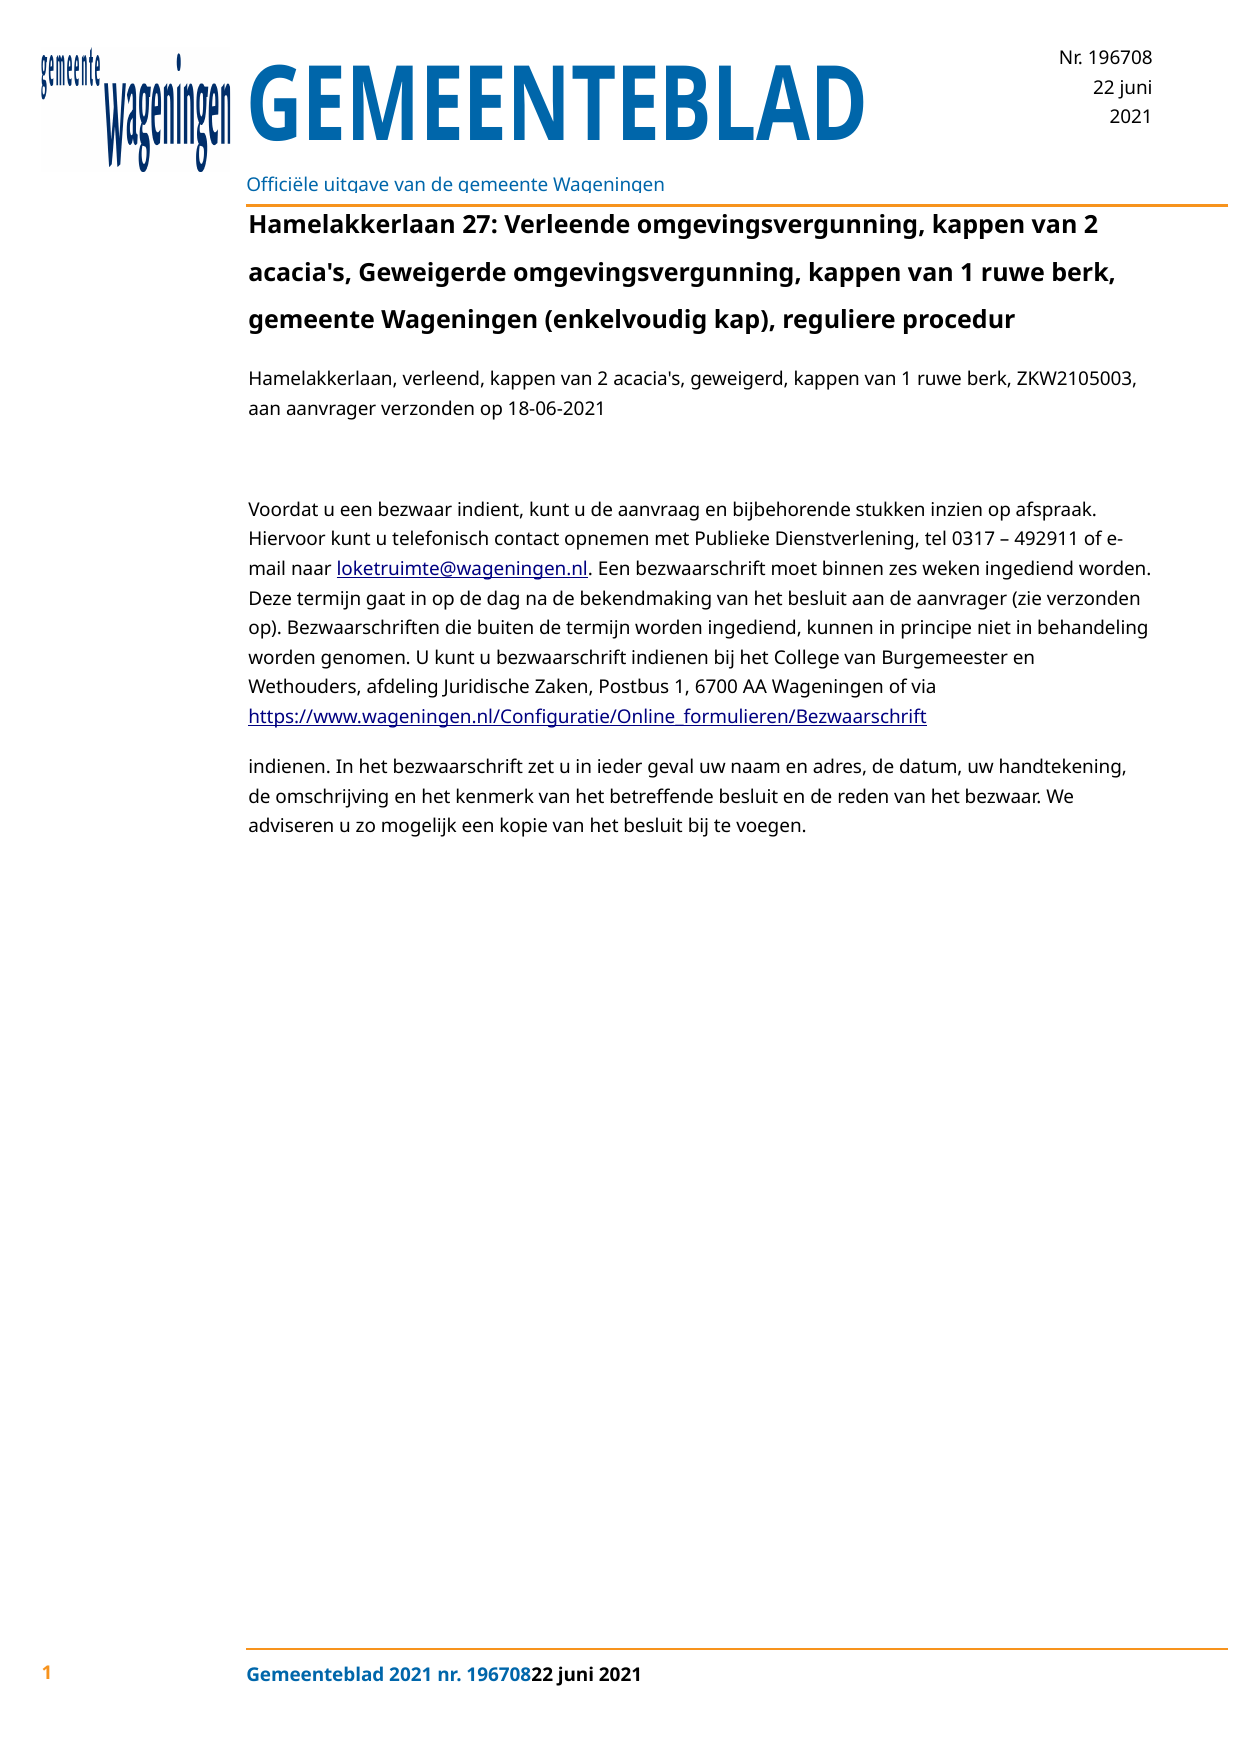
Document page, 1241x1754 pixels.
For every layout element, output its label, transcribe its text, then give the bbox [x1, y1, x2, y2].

text Voordat u een bezwaar indient, kunt u de aanvraag en bijbehorende stukken inzien op afspraak. Hiervoor kunt u telefonisch contact opnemen met Publieke Dienstverlening, tel 0317 – 492911 of e-mail naar loketruimte@wageningen.nl. Een bezwaarschrift moet binnen zes weken ingediend worden. Deze termijn gaat in op de dag na de bekendmaking van het besluit aan de aanvrager (zie verzonden op). Bezwaarschriften die buiten de termijn worden ingediend, kunnen in principe niet in behandeling worden genomen. U kunt u bezwaarschrift indienen bij het College van Burgemeester en Wethouders, afdeling Juridische Zaken, Postbus 1, 6700 AA Wageningen of via https://www.wageningen.nl/Configuratie/Online_formulieren/Bezwaarschrift [248, 496, 1152, 729]
text indienen. In het bezwaarschrift zet u in ieder geval uw naam en adres, de datum, uw handtekening, de omschrijving en het kenmerk van het betreffende besluit en de reden van het bezwaar. We adviseren u zo mogelijk een kopie van het besluit bij te voegen. [248, 753, 1152, 838]
text Hamelakkerlaan 27: Verleende omgevingsvergunning, kappen van 2 acacia's, Geweigerde omgevingsvergunning, kappen van 1 ruwe berk, gemeente Wageningen (enkelvoudig kap), reguliere procedur [248, 207, 1152, 336]
picture [41, 47, 231, 172]
text Hamelakkerlaan, verleend, kappen van 2 acacia's, geweigerd, kappen van 1 ruwe berk, ZKW2105003, aan aanvrager verzonden op 18-06-2021 [248, 366, 1152, 421]
